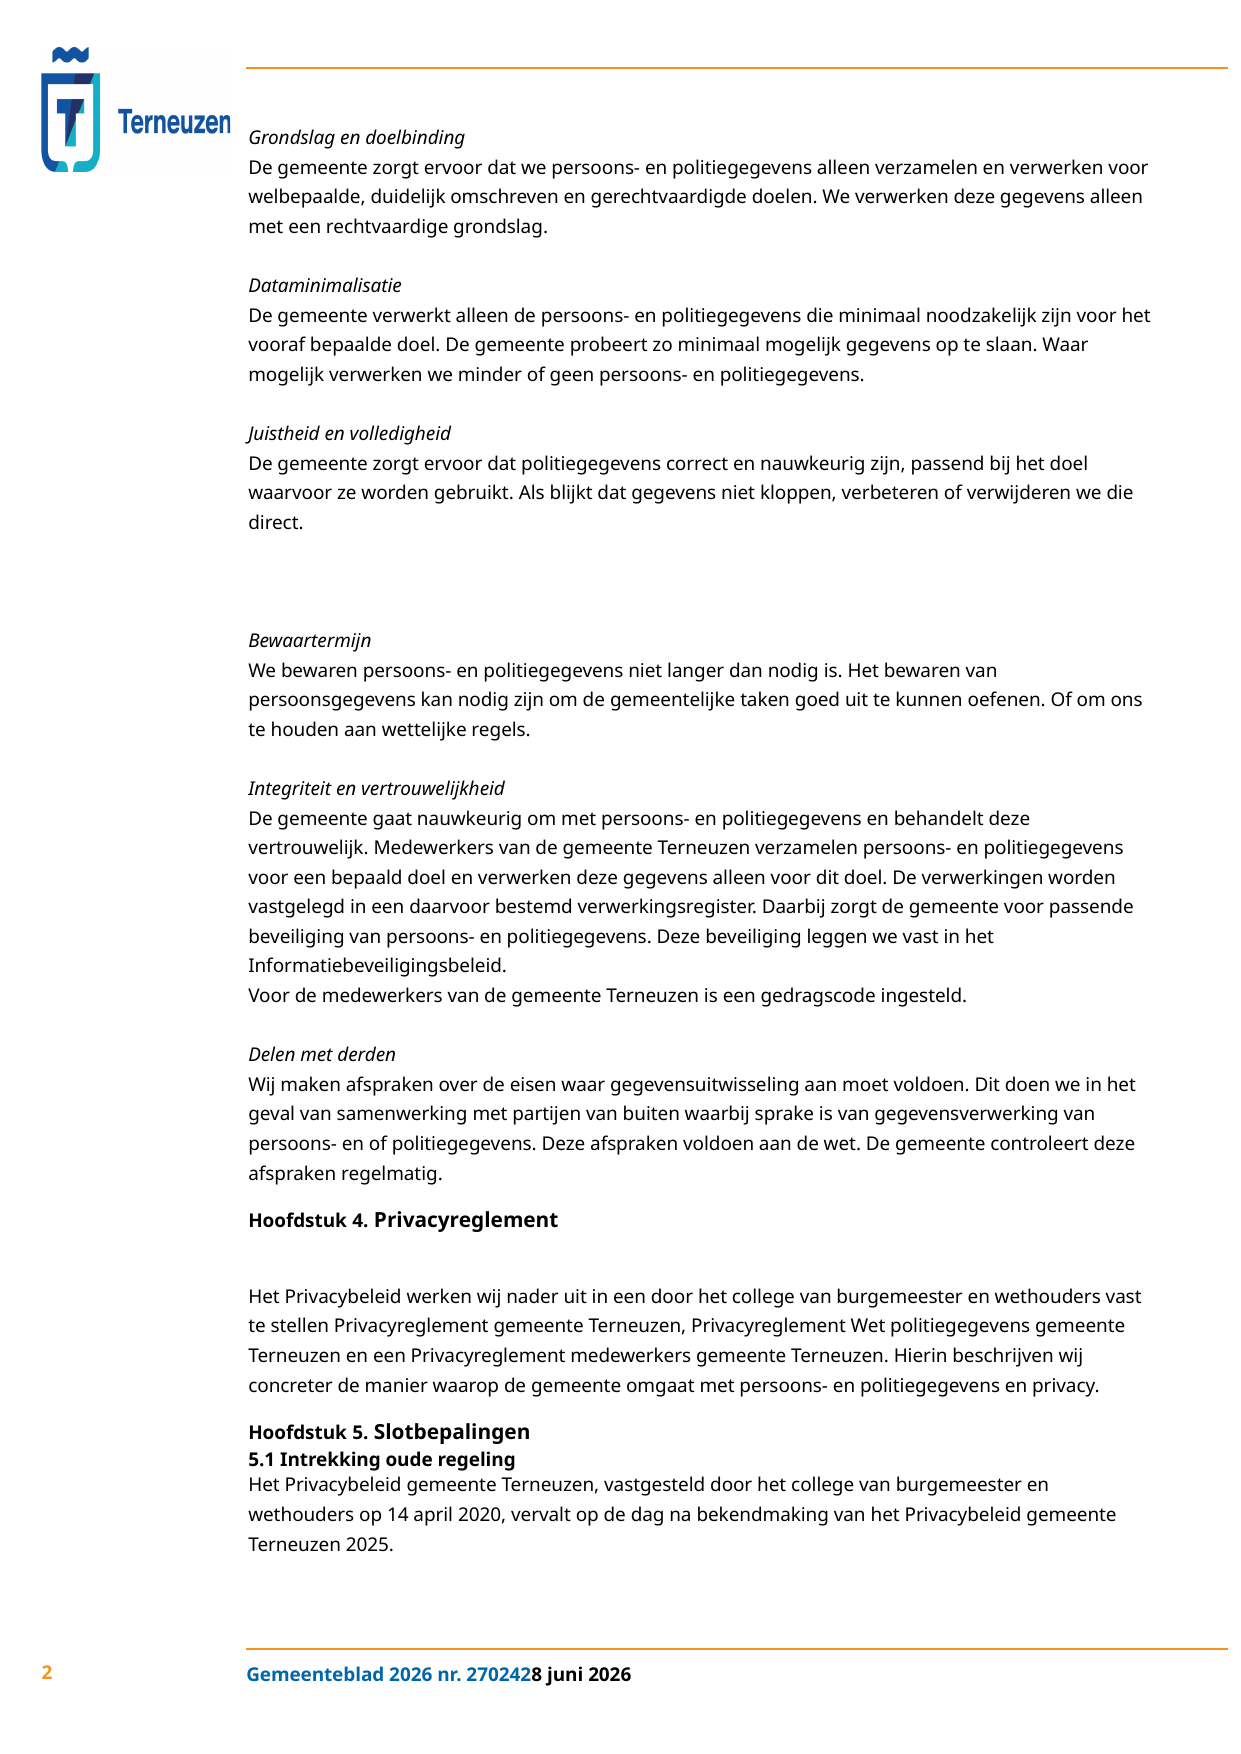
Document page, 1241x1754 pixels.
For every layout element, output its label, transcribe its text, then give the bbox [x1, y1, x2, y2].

text Integriteit en vertrouwelijkheid [248, 775, 1152, 801]
text Hoofdstuk 4. Privacyreglement [248, 1205, 1152, 1234]
picture [41, 47, 231, 172]
text Wij maken afspraken over de eisen waar gegevensuitwisseling aan moet voldoen. Dit doen we in het geval van samenwerking met partijen van buiten waarbij sprake is van gegevensverwerking van persoons- en of politiegegevens. Deze afspraken voldoen aan de wet. De gemeente controleert deze afspraken regelmatig. [248, 1071, 1152, 1186]
text De gemeente zorgt ervoor dat we persoons- en politiegegevens alleen verzamelen en verwerken voor welbepaalde, duidelijk omschreven en gerechtvaardigde doelen. We verwerken deze gegevens alleen met een rechtvaardige grondslag. [248, 154, 1152, 239]
text Bewaartermijn [248, 627, 1152, 653]
text Delen met derden [248, 1041, 1152, 1067]
text Het Privacybeleid werken wij nader uit in een door het college van burgemeester en wethouders vast te stellen Privacyreglement gemeente Terneuzen, Privacyreglement Wet politiegegevens gemeente Terneuzen en een Privacyreglement medewerkers gemeente Terneuzen. Hierin beschrijven wij concreter de manier waarop de gemeente omgaat met persoons- en politiegegevens en privacy. [248, 1283, 1152, 1398]
text Juistheid en volledigheid [248, 420, 1152, 446]
text We bewaren persoons- en politiegegevens niet langer dan nodig is. Het bewaren van persoonsgegevens kan nodig zijn om de gemeentelijke taken goed uit te kunnen oefenen. Of om ons te houden aan wettelijke regels. [248, 657, 1152, 742]
text De gemeente zorgt ervoor dat politiegegevens correct en nauwkeurig zijn, passend bij het doel waarvoor ze worden gebruikt. Als blijkt dat gegevens niet kloppen, verbeteren of verwijderen we die direct. [248, 450, 1152, 535]
text Voor de medewerkers van de gemeente Terneuzen is een gedragscode ingesteld. [248, 982, 1152, 1008]
text 5.1 Intrekking oude regeling [248, 1446, 1152, 1472]
text Het Privacybeleid gemeente Terneuzen, vastgesteld door het college van burgemeester en wethouders op 14 april 2020, vervalt op de dag na bekendmaking van het Privacybeleid gemeente Terneuzen 2025. [248, 1472, 1152, 1557]
text Hoofdstuk 5. Slotbepalingen [248, 1417, 1152, 1446]
text Dataminimalisatie [248, 272, 1152, 298]
text De gemeente gaat nauwkeurig om met persoons- en politiegegevens en behandelt deze vertrouwelijk. Medewerkers van de gemeente Terneuzen verzamelen persoons- en politiegegevens voor een bepaald doel en verwerken deze gegevens alleen voor dit doel. De verwerkingen worden vastgelegd in een daarvoor bestemd verwerkingsregister. Daarbij zorgt de gemeente voor passende beveiliging van persoons- en politiegegevens. Deze beveiliging leggen we vast in het Informatiebeveiligingsbeleid. [248, 805, 1152, 978]
text De gemeente verwerkt alleen de persoons- en politiegegevens die minimaal noodzakelijk zijn voor het vooraf bepaalde doel. De gemeente probeert zo minimaal mogelijk gegevens op te slaan. Waar mogelijk verwerken we minder of geen persoons- en politiegegevens. [248, 302, 1152, 387]
text Grondslag en doelbinding [248, 124, 1152, 150]
